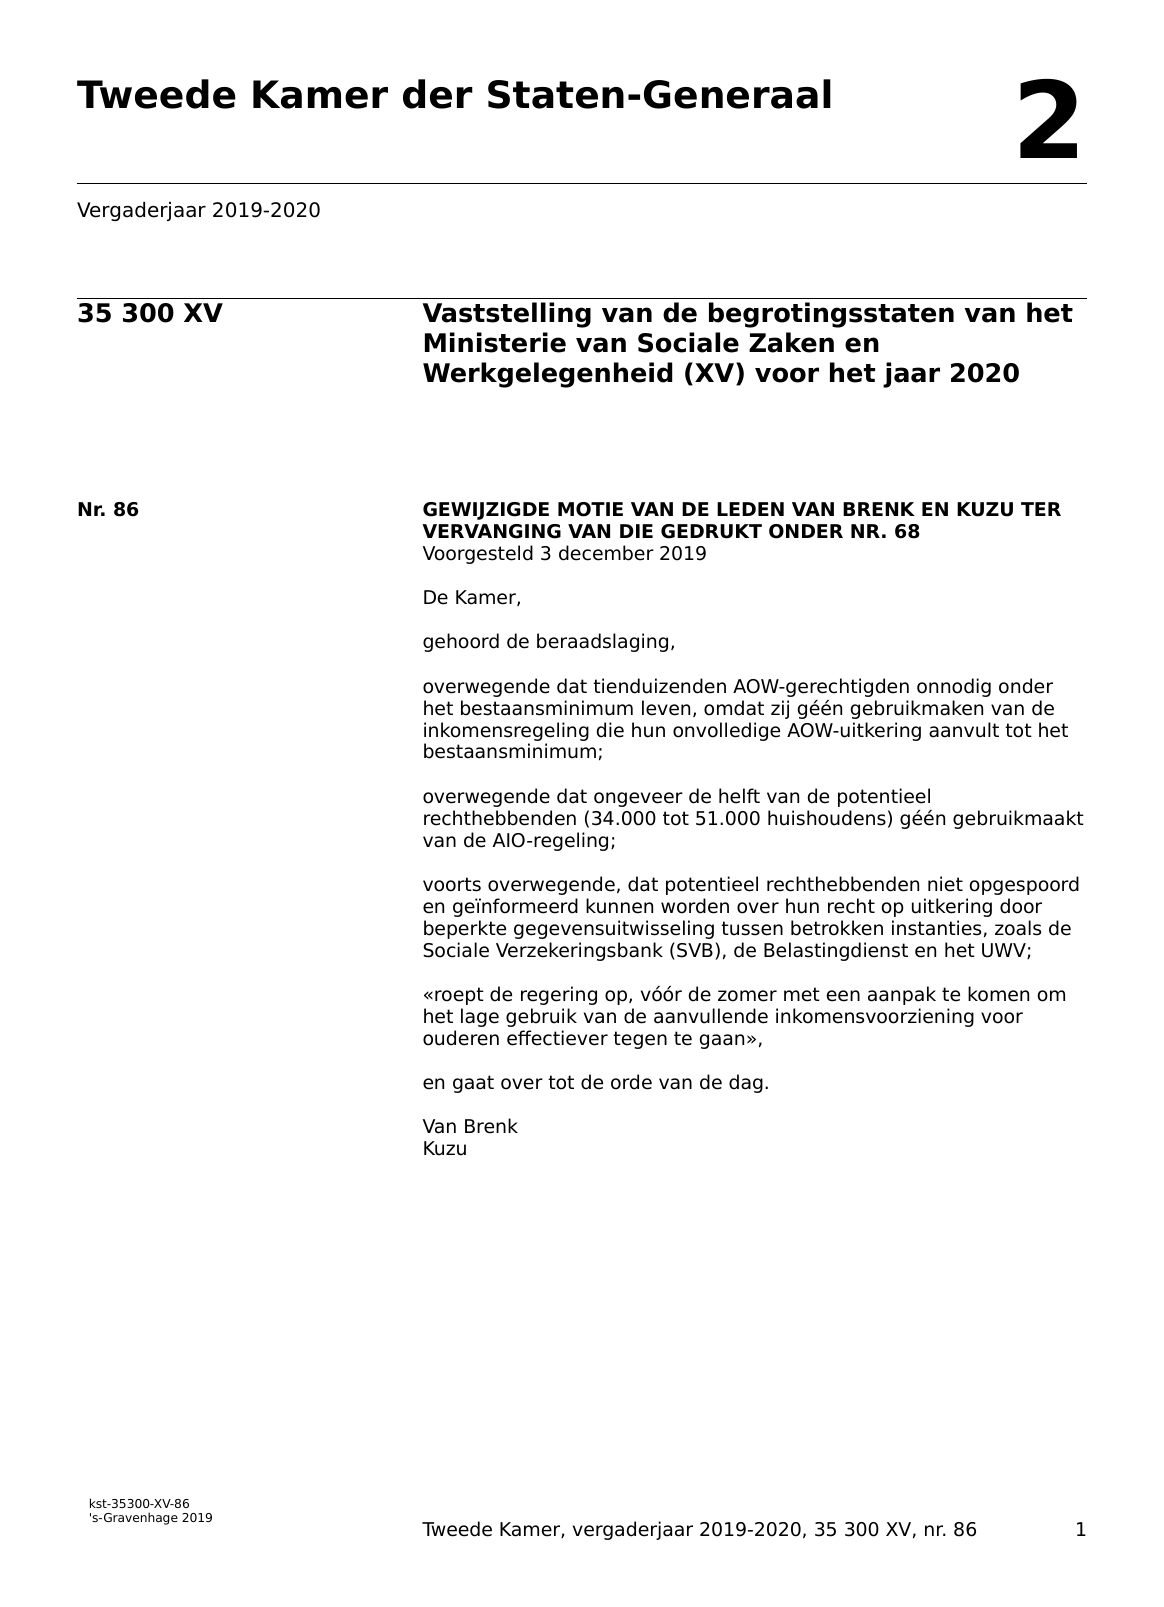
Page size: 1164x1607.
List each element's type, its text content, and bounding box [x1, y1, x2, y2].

text en gaat over tot de orde van de dag. [422, 1072, 1087, 1094]
text Van Brenk [422, 1116, 1087, 1138]
text overwegende dat ongeveer de helft van de potentieel rechthebbenden (34.000 tot 51.000 huishoudens) géén gebruikmaakt van de AIO-regeling; [422, 786, 1087, 852]
text Kuzu [422, 1138, 1087, 1160]
text De Kamer, [422, 587, 1087, 609]
text gehoord de beraadslaging, [422, 631, 1087, 653]
table_header Tweede Kamer der Staten-Generaal [77, 59, 886, 183]
table_cell Vergaderjaar 2019-2020 [77, 184, 1087, 298]
subtitle 35 300 XV Vaststelling van de begrotingsstaten van het Ministerie van Sociale Zaken en Werkgelegenheid (XV) voor het jaar 2020 [77, 299, 1087, 388]
table_header 2 [886, 59, 1087, 183]
text Voorgesteld 3 december 2019 [422, 543, 1087, 565]
text 's-Gravenhage 2019 [88, 1511, 323, 1525]
subtitle Nr. 86 GEWIJZIGDE MOTIE VAN DE LEDEN VAN BRENK EN KUZU TER VERVANGING VAN DIE GEDRUKT ONDER NR. 68 [77, 499, 1087, 543]
text kst-35300-XV-86 [88, 1497, 323, 1511]
text «roept de regering op, vóór de zomer met een aanpak te komen om het lage gebruik van de aanvullende inkomensvoorziening voor ouderen effectiever tegen te gaan», [422, 984, 1087, 1050]
text overwegende dat tienduizenden AOW-gerechtigden onnodig onder het bestaansminimum leven, omdat zij géén gebruikmaken van de inkomensregeling die hun onvolledige AOW-uitkering aanvult tot het bestaansminimum; [422, 676, 1087, 763]
text voorts overwegende, dat potentieel rechthebbenden niet opgespoord en geïnformeerd kunnen worden over hun recht op uitkering door beperkte gegevensuitwisseling tussen betrokken instanties, zoals de Sociale Verzekeringsbank (SVB), de Belastingdienst en het UWV; [422, 874, 1087, 962]
